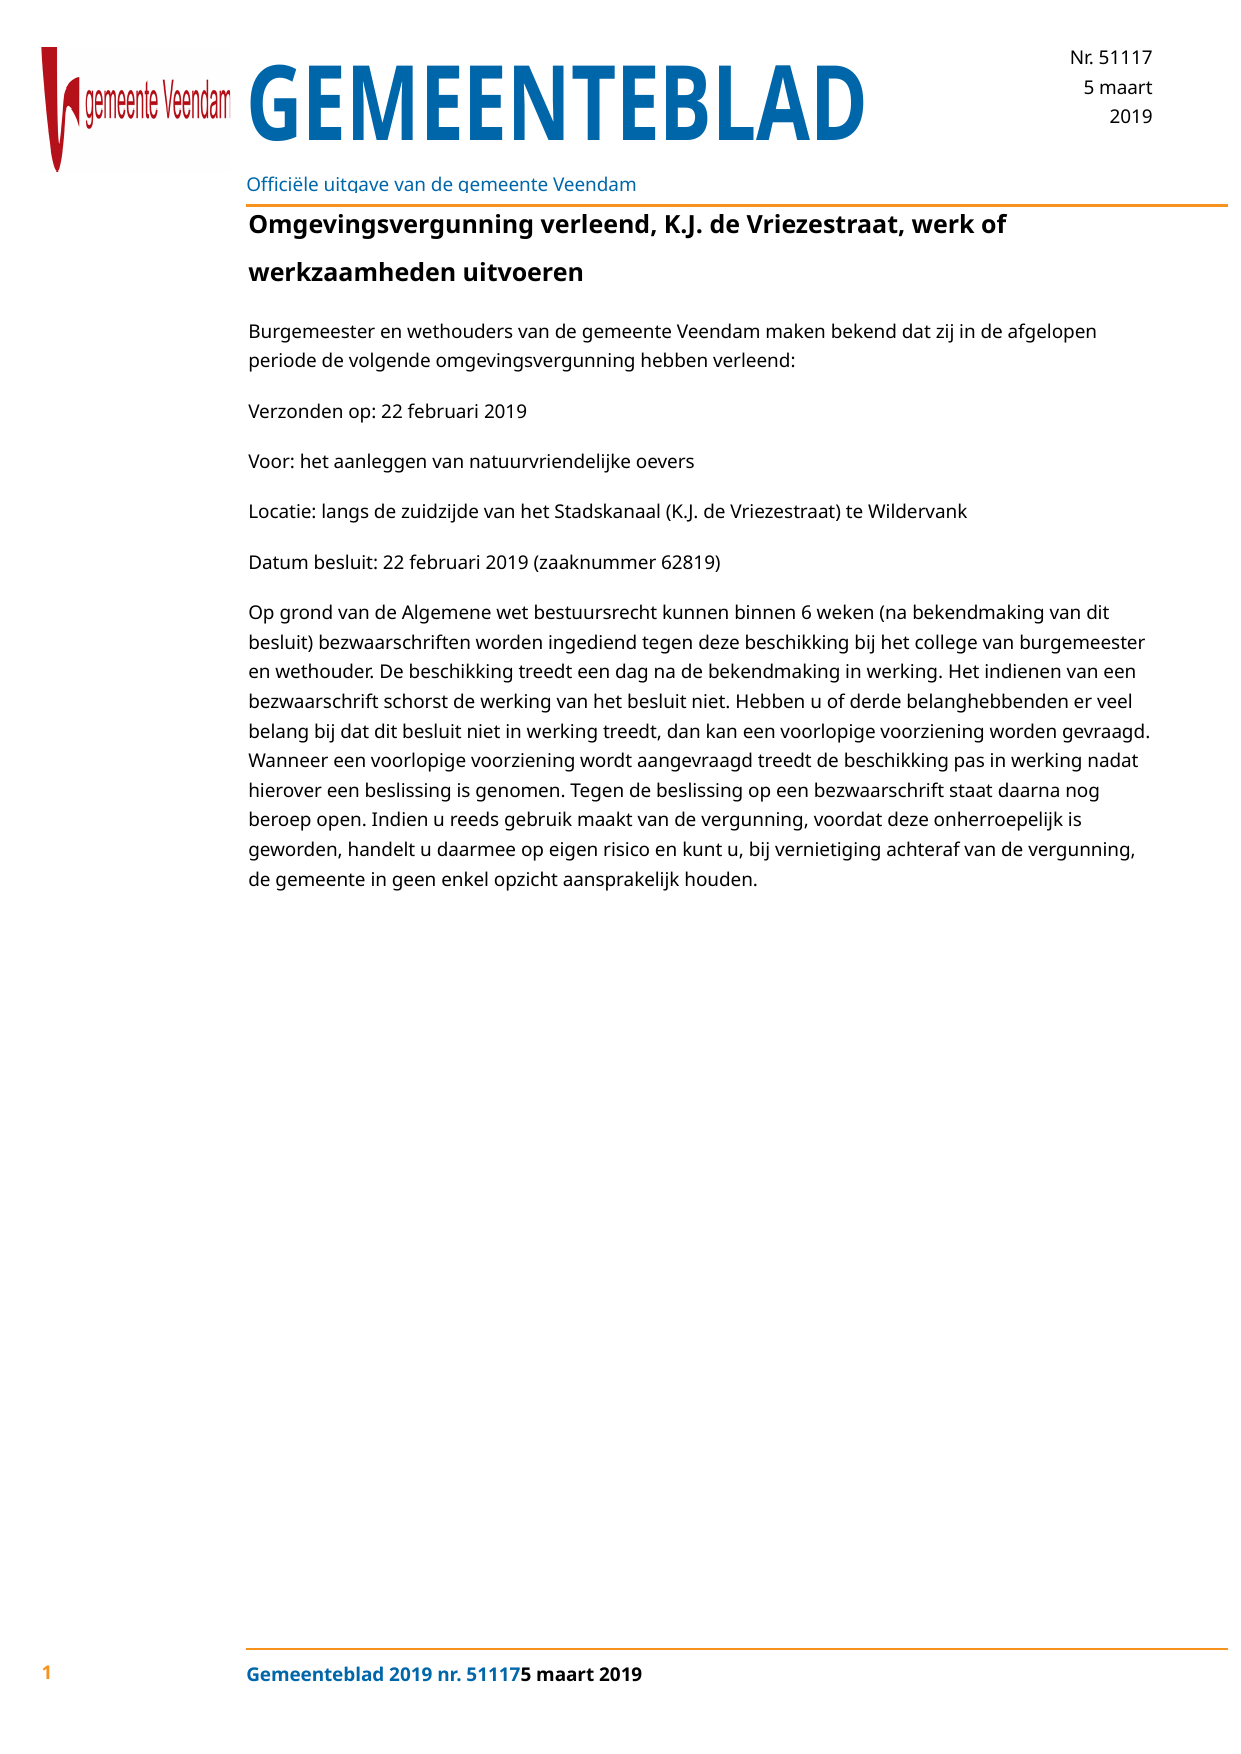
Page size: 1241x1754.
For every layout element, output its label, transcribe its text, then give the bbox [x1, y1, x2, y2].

text Verzonden op: 22 februari 2019 [248, 398, 1152, 424]
picture [41, 47, 231, 172]
text Voor: het aanleggen van natuurvriendelijke oevers [248, 448, 1152, 474]
text Burgemeester en wethouders van de gemeente Veendam maken bekend dat zij in de afgelopen periode de volgende omgevingsvergunning hebben verleend: [248, 318, 1152, 373]
text Op grond van de Algemene wet bestuursrecht kunnen binnen 6 weken (na bekendmaking van dit besluit) bezwaarschriften worden ingediend tegen deze beschikking bij het college van burgemeester en wethouder. De beschikking treedt een dag na de bekendmaking in werking. Het indienen van een bezwaarschrift schorst de werking van het besluit niet. Hebben u of derde belanghebbenden er veel belang bij dat dit besluit niet in werking treedt, dan kan een voorlopige voorziening worden gevraagd. Wanneer een voorlopige voorziening wordt aangevraagd treedt de beschikking pas in werking nadat hierover een beslissing is genomen. Tegen de beslissing op een bezwaarschrift staat daarna nog beroep open. Indien u reeds gebruik maakt van de vergunning, voordat deze onherroepelijk is geworden, handelt u daarmee op eigen risico en kunt u, bij vernietiging achteraf van de vergunning, de gemeente in geen enkel opzicht aansprakelijk houden. [248, 599, 1152, 892]
text Omgevingsvergunning verleend, K.J. de Vriezestraat, werk of werkzaamheden uitvoeren [248, 207, 1152, 288]
text Locatie: langs de zuidzijde van het Stadskanaal (K.J. de Vriezestraat) te Wildervank [248, 499, 1152, 524]
text Datum besluit: 22 februari 2019 (zaaknummer 62819) [248, 549, 1152, 575]
